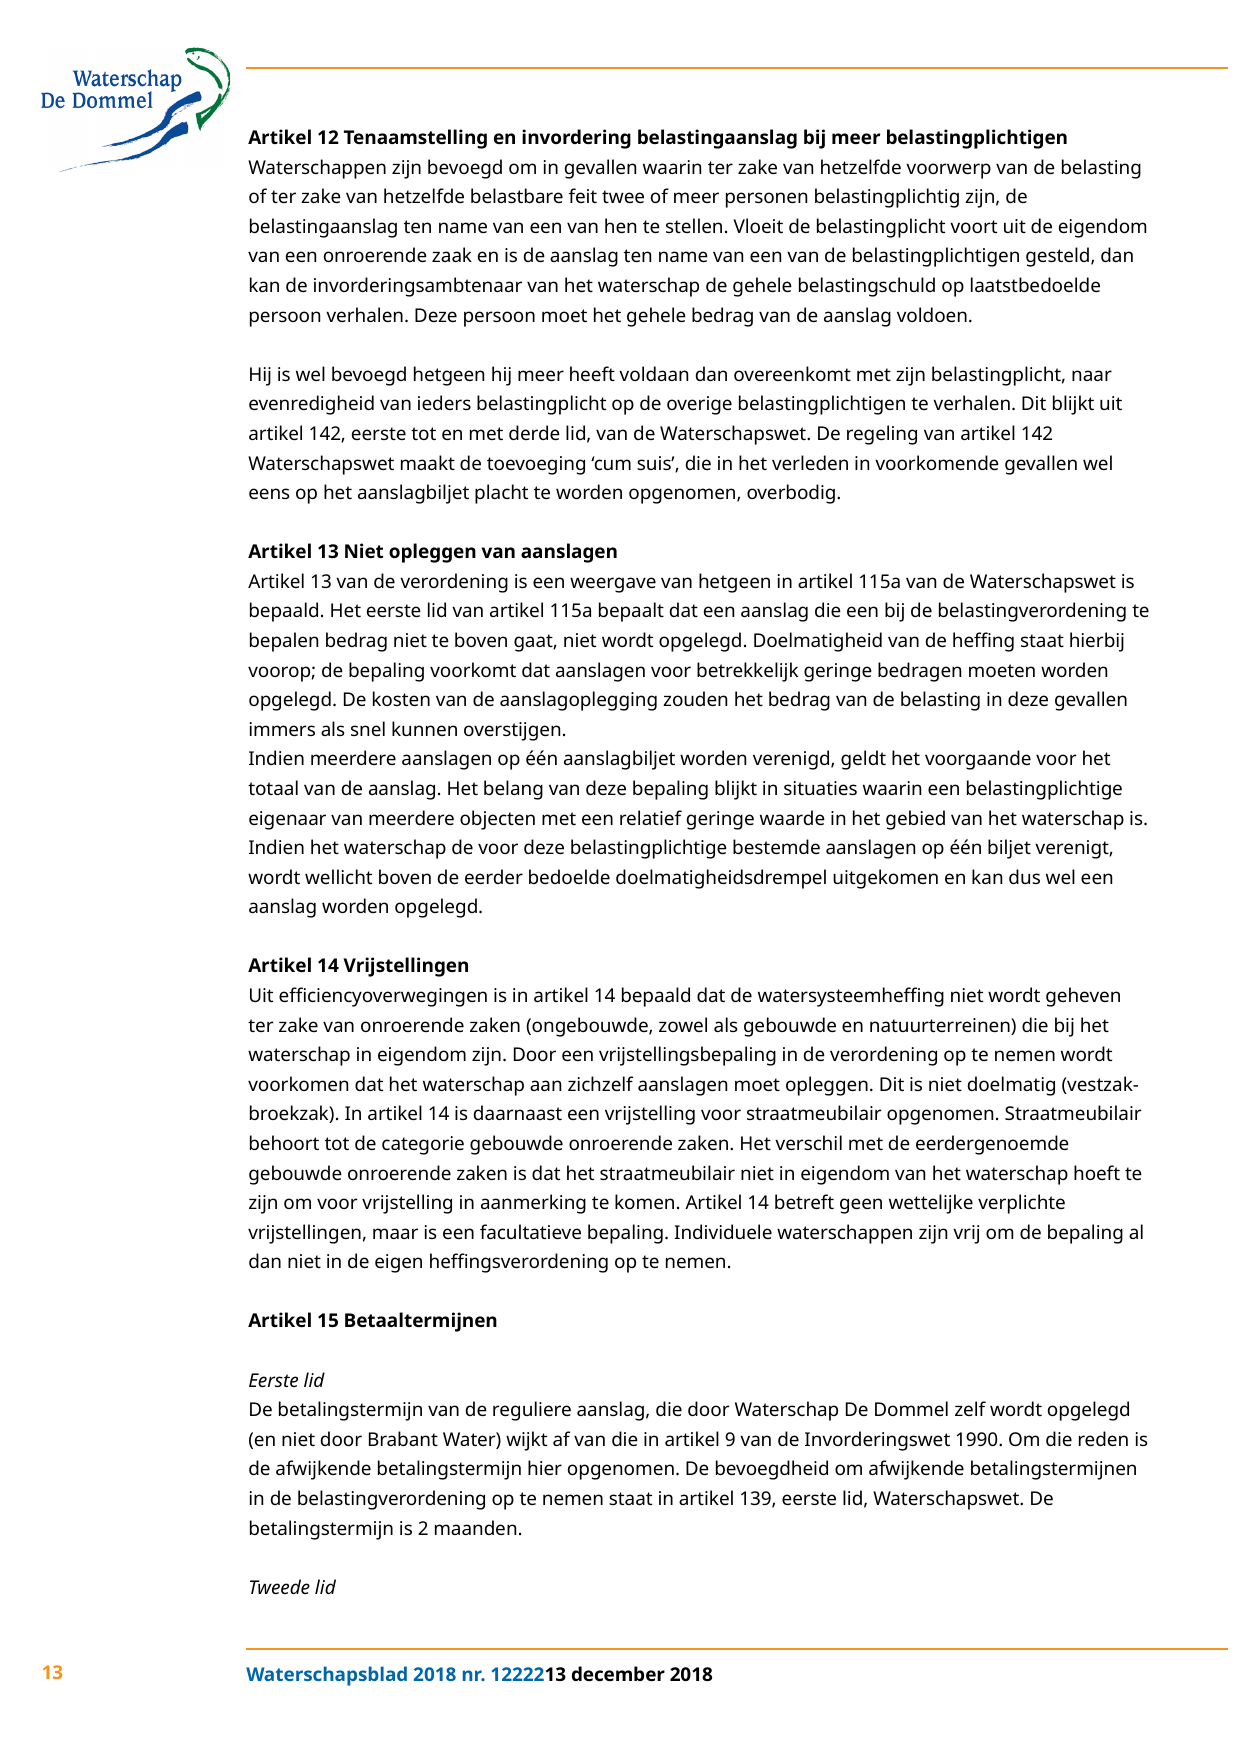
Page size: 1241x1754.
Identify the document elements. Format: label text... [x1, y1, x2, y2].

text De betalingstermijn van de reguliere aanslag, die door Waterschap De Dommel zelf wordt opgelegd (en niet door Brabant Water) wijkt af van die in artikel 9 van de Invorderingswet 1990. Om die reden is de afwijkende betalingstermijn hier opgenomen. De bevoegdheid om afwijkende betalingstermijnen in de belastingverordening op te nemen staat in artikel 139, eerste lid, Waterschapswet. De betalingstermijn is 2 maanden. [248, 1396, 1152, 1541]
text Artikel 13 Niet opleggen van aanslagen [248, 538, 1152, 564]
text Eerste lid [248, 1367, 1152, 1393]
text Indien meerdere aanslagen op één aanslagbiljet worden verenigd, geldt het voorgaande voor het totaal van de aanslag. Het belang van deze bepaling blijkt in situaties waarin een belastingplichtige eigenaar van meerdere objecten met een relatief geringe waarde in het gebied van het waterschap is. Indien het waterschap de voor deze belastingplichtige bestemde aanslagen op één biljet verenigt, wordt wellicht boven de eerder bedoelde doelmatigheidsdrempel uitgekomen en kan dus wel een aanslag worden opgelegd. [248, 746, 1152, 919]
text Waterschappen zijn bevoegd om in gevallen waarin ter zake van hetzelfde voorwerp van de belasting of ter zake van hetzelfde belastbare feit twee of meer personen belastingplichtig zijn, de belastingaanslag ten name van een van hen te stellen. Vloeit de belastingplicht voort uit de eigendom van een onroerende zaak en is de aanslag ten name van een van de belastingplichtigen gesteld, dan kan de invorderingsambtenaar van het waterschap de gehele belastingschuld op laatstbedoelde persoon verhalen. Deze persoon moet het gehele bedrag van de aanslag voldoen. [248, 154, 1152, 328]
text Artikel 12 Tenaamstelling en invordering belastingaanslag bij meer belastingplichtigen [248, 124, 1152, 150]
text Hij is wel bevoegd hetgeen hij meer heeft voldaan dan overeenkomt met zijn belastingplicht, naar evenredigheid van ieders belastingplicht op de overige belastingplichtigen te verhalen. Dit blijkt uit artikel 142, eerste tot en met derde lid, van de Waterschapswet. De regeling van artikel 142 Waterschapswet maakt de toevoeging ‘cum suis’, die in het verleden in voorkomende gevallen wel eens op het aanslagbiljet placht te worden opgenomen, overbodig. [248, 361, 1152, 505]
picture [41, 47, 231, 172]
text Artikel 15 Betaaltermijnen [248, 1308, 1152, 1333]
text Tweede lid [248, 1574, 1152, 1600]
text Artikel 13 van de verordening is een weergave van hetgeen in artikel 115a van de Waterschapswet is bepaald. Het eerste lid van artikel 115a bepaalt dat een aanslag die een bij de belastingverordening te bepalen bedrag niet te boven gaat, niet wordt opgelegd. Doelmatigheid van de heffing staat hierbij voorop; de bepaling voorkomt dat aanslagen voor betrekkelijk geringe bedragen moeten worden opgelegd. De kosten van de aanslagoplegging zouden het bedrag van de belasting in deze gevallen immers als snel kunnen overstijgen. [248, 568, 1152, 742]
text Artikel 14 Vrijstellingen [248, 953, 1152, 978]
text Uit efficiencyoverwegingen is in artikel 14 bepaald dat de watersysteemheffing niet wordt geheven ter zake van onroerende zaken (ongebouwde, zowel als gebouwde en natuurterreinen) die bij het waterschap in eigendom zijn. Door een vrijstellingsbepaling in de verordening op te nemen wordt voorkomen dat het waterschap aan zichzelf aanslagen moet opleggen. Dit is niet doelmatig (vestzak-broekzak). In artikel 14 is daarnaast een vrijstelling voor straatmeubilair opgenomen. Straatmeubilair behoort tot de categorie gebouwde onroerende zaken. Het verschil met de eerdergenoemde gebouwde onroerende zaken is dat het straatmeubilair niet in eigendom van het waterschap hoeft te zijn om voor vrijstelling in aanmerking te komen. Artikel 14 betreft geen wettelijke verplichte vrijstellingen, maar is een facultatieve bepaling. Individuele waterschappen zijn vrij om de bepaling al dan niet in de eigen heffingsverordening op te nemen. [248, 982, 1152, 1274]
